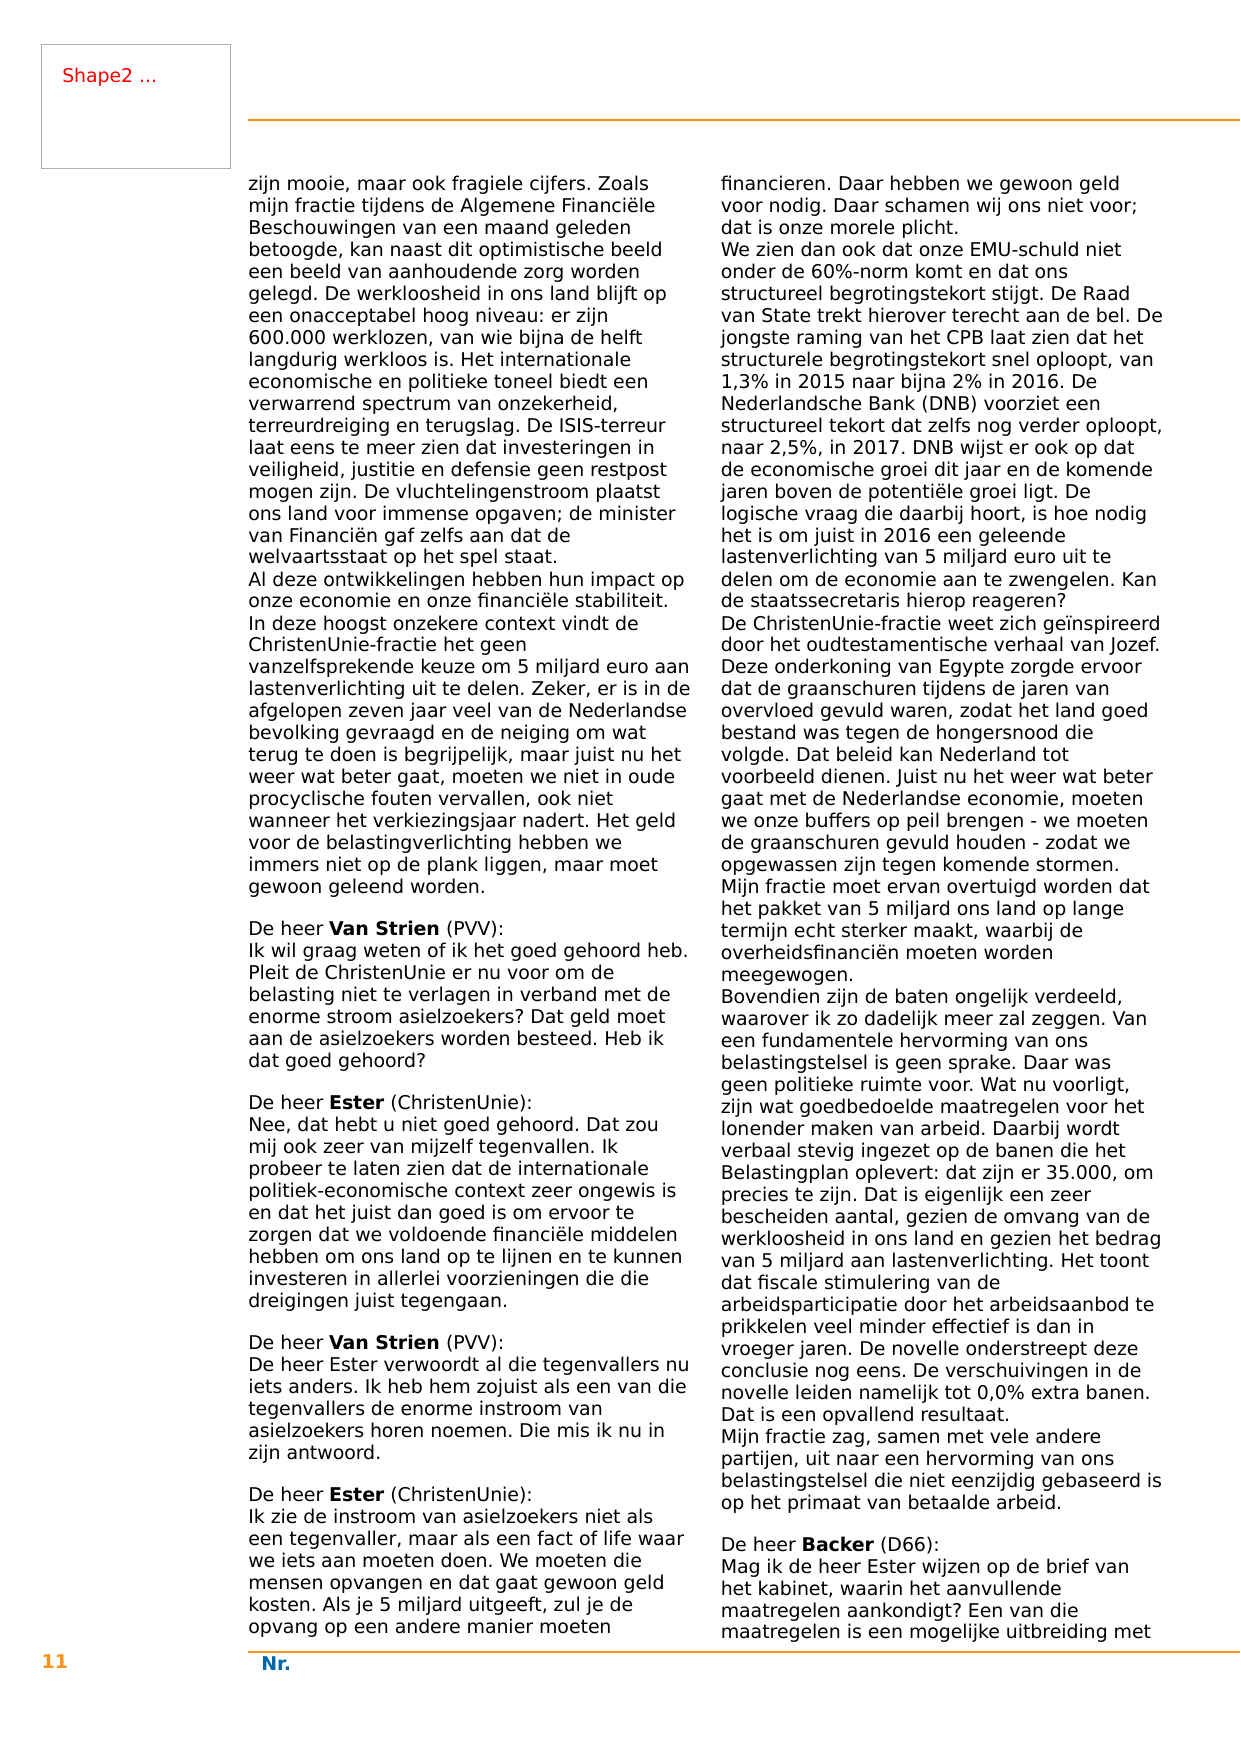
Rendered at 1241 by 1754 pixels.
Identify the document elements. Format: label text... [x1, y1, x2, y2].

text De ChristenUnie-fractie weet zich geïnspireerd door het oudtestamentische verhaal van Jozef. Deze onderkoning van Egypte zorgde ervoor dat de graanschuren tijdens de jaren van overvloed gevuld waren, zodat het land goed bestand was tegen de hongersnood die volgde. Dat beleid kan Nederland tot voorbeeld dienen. Juist nu het weer wat beter gaat met de Nederlandse economie, moeten we onze buffers op peil brengen - we moeten de graanschuren gevuld houden - zodat we opgewassen zijn tegen komende stormen. Mijn fractie moet ervan overtuigd worden dat het pakket van 5 miljard ons land op lange termijn echt sterker maakt, waarbij de overheidsfinanciën moeten worden meegewogen. [721, 612, 1163, 986]
text Ik wil graag weten of ik het goed gehoord heb. Pleit de ChristenUnie er nu voor om de belasting niet te verlagen in verband met de enorme stroom asielzoekers? Dat geld moet aan de asielzoekers worden besteed. Heb ik dat goed gehoord? [248, 940, 691, 1072]
text De heer Van Strien (PVV): [248, 918, 691, 940]
text Ik zie de instroom van asielzoekers niet als een tegenvaller, maar als een fact of life waar we iets aan moeten doen. We moeten die mensen opvangen en dat gaat gewoon geld kosten. Als je 5 miljard uitgeeft, zul je de opvang op een andere manier moeten [248, 1506, 691, 1637]
text De heer Ester (ChristenUnie): [248, 1092, 691, 1114]
text De heer Van Strien (PVV): [248, 1332, 691, 1354]
text Bovendien zijn de baten ongelijk verdeeld, waarover ik zo dadelijk meer zal zeggen. Van een fundamentele hervorming van ons belastingstelsel is geen sprake. Daar was geen politieke ruimte voor. Wat nu voorligt, zijn wat goedbedoelde maatregelen voor het lonender maken van arbeid. Daarbij wordt verbaal stevig ingezet op de banen die het Belastingplan oplevert: dat zijn er 35.000, om precies te zijn. Dat is eigenlijk een zeer bescheiden aantal, gezien de omvang van de werkloosheid in ons land en gezien het bedrag van 5 miljard aan lastenverlichting. Het toont dat fiscale stimulering van de arbeidsparticipatie door het arbeidsaanbod te prikkelen veel minder effectief is dan in vroeger jaren. De novelle onderstreept deze conclusie nog eens. De verschuivingen in de novelle leiden namelijk tot 0,0% extra banen. Dat is een opvallend resultaat. [721, 986, 1163, 1426]
text Nee, dat hebt u niet goed gehoord. Dat zou mij ook zeer van mijzelf tegenvallen. Ik probeer te laten zien dat de internationale politiek-economische context zeer ongewis is en dat het juist dan goed is om ervoor te zorgen dat we voldoende financiële middelen hebben om ons land op te lijnen en te kunnen investeren in allerlei voorzieningen die die dreigingen juist tegengaan. [248, 1114, 691, 1312]
text zijn mooie, maar ook fragiele cijfers. Zoals mijn fractie tijdens de Algemene Financiële Beschouwingen van een maand geleden betoogde, kan naast dit optimistische beeld een beeld van aanhoudende zorg worden gelegd. De werkloosheid in ons land blijft op een onacceptabel hoog niveau: er zijn 600.000 werklozen, van wie bijna de helft langdurig werkloos is. Het internationale economische en politieke toneel biedt een verwarrend spectrum van onzekerheid, terreurdreiging en terugslag. De ISIS-terreur laat eens te meer zien dat investeringen in veiligheid, justitie en defensie geen restpost mogen zijn. De vluchtelingenstroom plaatst ons land voor immense opgaven; de minister van Financiën gaf zelfs aan dat de welvaartsstaat op het spel staat. [248, 173, 691, 568]
text De heer Backer (D66): [721, 1533, 1163, 1556]
text Mijn fractie zag, samen met vele andere partijen, uit naar een hervorming van ons belastingstelsel die niet eenzijdig gebaseerd is op het primaat van betaalde arbeid. [721, 1426, 1163, 1513]
text We zien dan ook dat onze EMU-schuld niet onder de 60%-norm komt en dat ons structureel begrotingstekort stijgt. De Raad van State trekt hierover terecht aan de bel. De jongste raming van het CPB laat zien dat het structurele begrotingstekort snel oploopt, van 1,3% in 2015 naar bijna 2% in 2016. De Nederlandsche Bank (DNB) voorziet een structureel tekort dat zelfs nog verder oploopt, naar 2,5%, in 2017. DNB wijst er ook op dat de economische groei dit jaar en de komende jaren boven de potentiële groei ligt. De logische vraag die daarbij hoort, is hoe nodig het is om juist in 2016 een geleende lastenverlichting van 5 miljard euro uit te delen om de economie aan te zwengelen. Kan de staatssecretaris hierop reageren? [721, 239, 1163, 612]
text Al deze ontwikkelingen hebben hun impact op onze economie en onze financiële stabiliteit. In deze hoogst onzekere context vindt de ChristenUnie-fractie het geen vanzelfsprekende keuze om 5 miljard euro aan lastenverlichting uit te delen. Zeker, er is in de afgelopen zeven jaar veel van de Nederlandse bevolking gevraagd en de neiging om wat terug te doen is begrijpelijk, maar juist nu het weer wat beter gaat, moeten we niet in oude procyclische fouten vervallen, ook niet wanneer het verkiezingsjaar nadert. Het geld voor de belastingverlichting hebben we immers niet op de plank liggen, maar moet gewoon geleend worden. [248, 568, 691, 898]
text financieren. Daar hebben we gewoon geld voor nodig. Daar schamen wij ons niet voor; dat is onze morele plicht. [721, 173, 1163, 239]
text Mag ik de heer Ester wijzen op de brief van het kabinet, waarin het aanvullende maatregelen aankondigt? Een van die maatregelen is een mogelijke uitbreiding met [721, 1556, 1163, 1643]
text De heer Ester verwoordt al die tegenvallers nu iets anders. Ik heb hem zojuist als een van die tegenvallers de enorme instroom van asielzoekers horen noemen. Die mis ik nu in zijn antwoord. [248, 1354, 691, 1464]
text De heer Ester (ChristenUnie): [248, 1484, 691, 1506]
